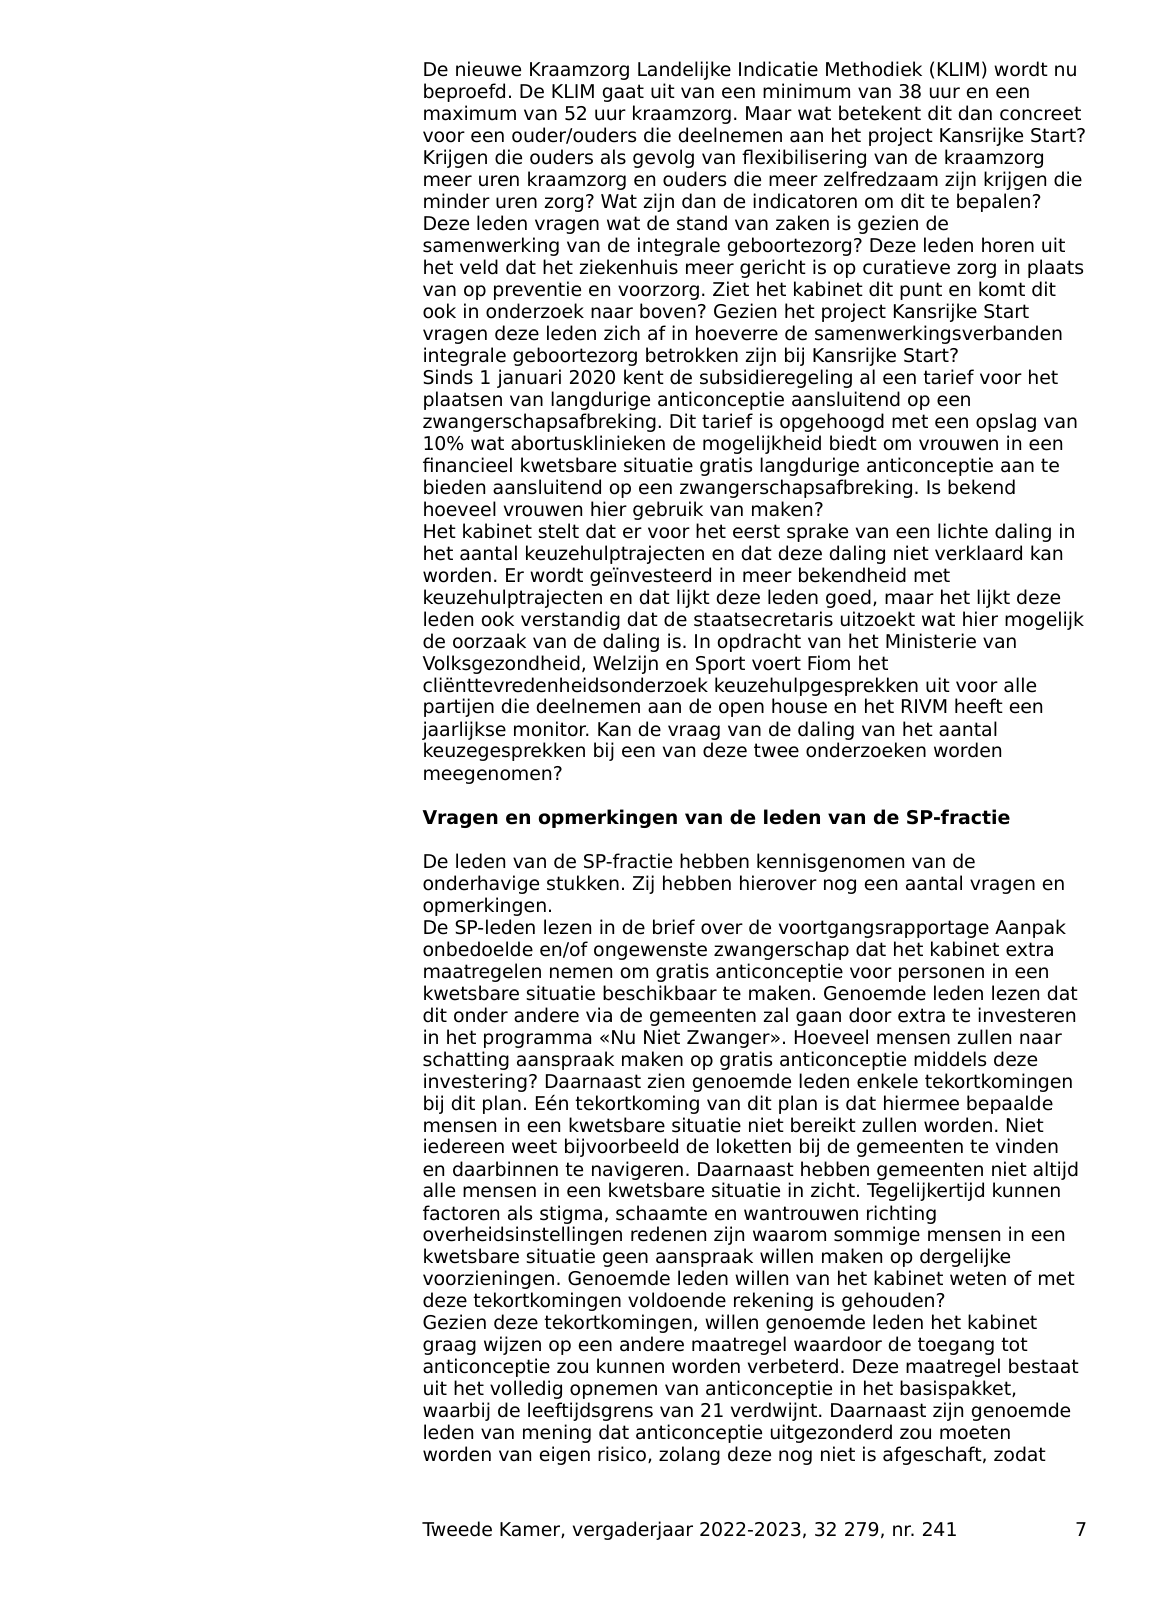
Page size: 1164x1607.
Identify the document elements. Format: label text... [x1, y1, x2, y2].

text Het kabinet stelt dat er voor het eerst sprake van een lichte daling in het aantal keuzehulptrajecten en dat deze daling niet verklaard kan worden. Er wordt geïnvesteerd in meer bekendheid met keuzehulptrajecten en dat lijkt deze leden goed, maar het lijkt deze leden ook verstandig dat de staatsecretaris uitzoekt wat hier mogelijk de oorzaak van de daling is. In opdracht van het Ministerie van Volksgezondheid, Welzijn en Sport voert Fiom het cliënttevredenheidsonderzoek keuzehulpgesprekken uit voor alle partijen die deelnemen aan de open house en het RIVM heeft een jaarlijkse monitor. Kan de vraag van de daling van het aantal keuzegesprekken bij een van deze twee onderzoeken worden meegenomen? [422, 521, 1087, 784]
text De SP-leden lezen in de brief over de voortgangsrapportage Aanpak onbedoelde en/of ongewenste zwangerschap dat het kabinet extra maatregelen nemen om gratis anticonceptie voor personen in een kwetsbare situatie beschikbaar te maken. Genoemde leden lezen dat dit onder andere via de gemeenten zal gaan door extra te investeren in het programma «Nu Niet Zwanger». Hoeveel mensen zullen naar schatting aanspraak maken op gratis anticonceptie middels deze investering? Daarnaast zien genoemde leden enkele tekortkomingen bij dit plan. Eén tekortkoming van dit plan is dat hiermee bepaalde mensen in een kwetsbare situatie niet bereikt zullen worden. Niet iedereen weet bijvoorbeeld de loketten bij de gemeenten te vinden en daarbinnen te navigeren. Daarnaast hebben gemeenten niet altijd alle mensen in een kwetsbare situatie in zicht. Tegelijkertijd kunnen factoren als stigma, schaamte en wantrouwen richting overheidsinstellingen redenen zijn waarom sommige mensen in een kwetsbare situatie geen aanspraak willen maken op dergelijke voorzieningen. Genoemde leden willen van het kabinet weten of met deze tekortkomingen voldoende rekening is gehouden? [422, 917, 1087, 1312]
text Sinds 1 januari 2020 kent de subsidieregeling al een tarief voor het plaatsen van langdurige anticonceptie aansluitend op een zwangerschapsafbreking. Dit tarief is opgehoogd met een opslag van 10% wat abortusklinieken de mogelijkheid biedt om vrouwen in een financieel kwetsbare situatie gratis langdurige anticonceptie aan te bieden aansluitend op een zwangerschapsafbreking. Is bekend hoeveel vrouwen hier gebruik van maken? [422, 367, 1087, 521]
text Deze leden vragen wat de stand van zaken is gezien de samenwerking van de integrale geboortezorg? Deze leden horen uit het veld dat het ziekenhuis meer gericht is op curatieve zorg in plaats van op preventie en voorzorg. Ziet het kabinet dit punt en komt dit ook in onderzoek naar boven? Gezien het project Kansrijke Start vragen deze leden zich af in hoeverre de samenwerkingsverbanden integrale geboortezorg betrokken zijn bij Kansrijke Start? [422, 213, 1087, 367]
subtitle Vragen en opmerkingen van de leden van de SP-fractie [422, 807, 1087, 828]
text De nieuwe Kraamzorg Landelijke Indicatie Methodiek (KLIM) wordt nu beproefd. De KLIM gaat uit van een minimum van 38 uur en een maximum van 52 uur kraamzorg. Maar wat betekent dit dan concreet voor een ouder/ouders die deelnemen aan het project Kansrijke Start? Krijgen die ouders als gevolg van flexibilisering van de kraamzorg meer uren kraamzorg en ouders die meer zelfredzaam zijn krijgen die minder uren zorg? Wat zijn dan de indicatoren om dit te bepalen? [422, 59, 1087, 213]
text De leden van de SP-fractie hebben kennisgenomen van de onderhavige stukken. Zij hebben hierover nog een aantal vragen en opmerkingen. [422, 851, 1087, 917]
text Gezien deze tekortkomingen, willen genoemde leden het kabinet graag wijzen op een andere maatregel waardoor de toegang tot anticonceptie zou kunnen worden verbeterd. Deze maatregel bestaat uit het volledig opnemen van anticonceptie in het basispakket, waarbij de leeftijdsgrens van 21 verdwijnt. Daarnaast zijn genoemde leden van mening dat anticonceptie uitgezonderd zou moeten worden van eigen risico, zolang deze nog niet is afgeschaft, zodat [422, 1312, 1087, 1466]
